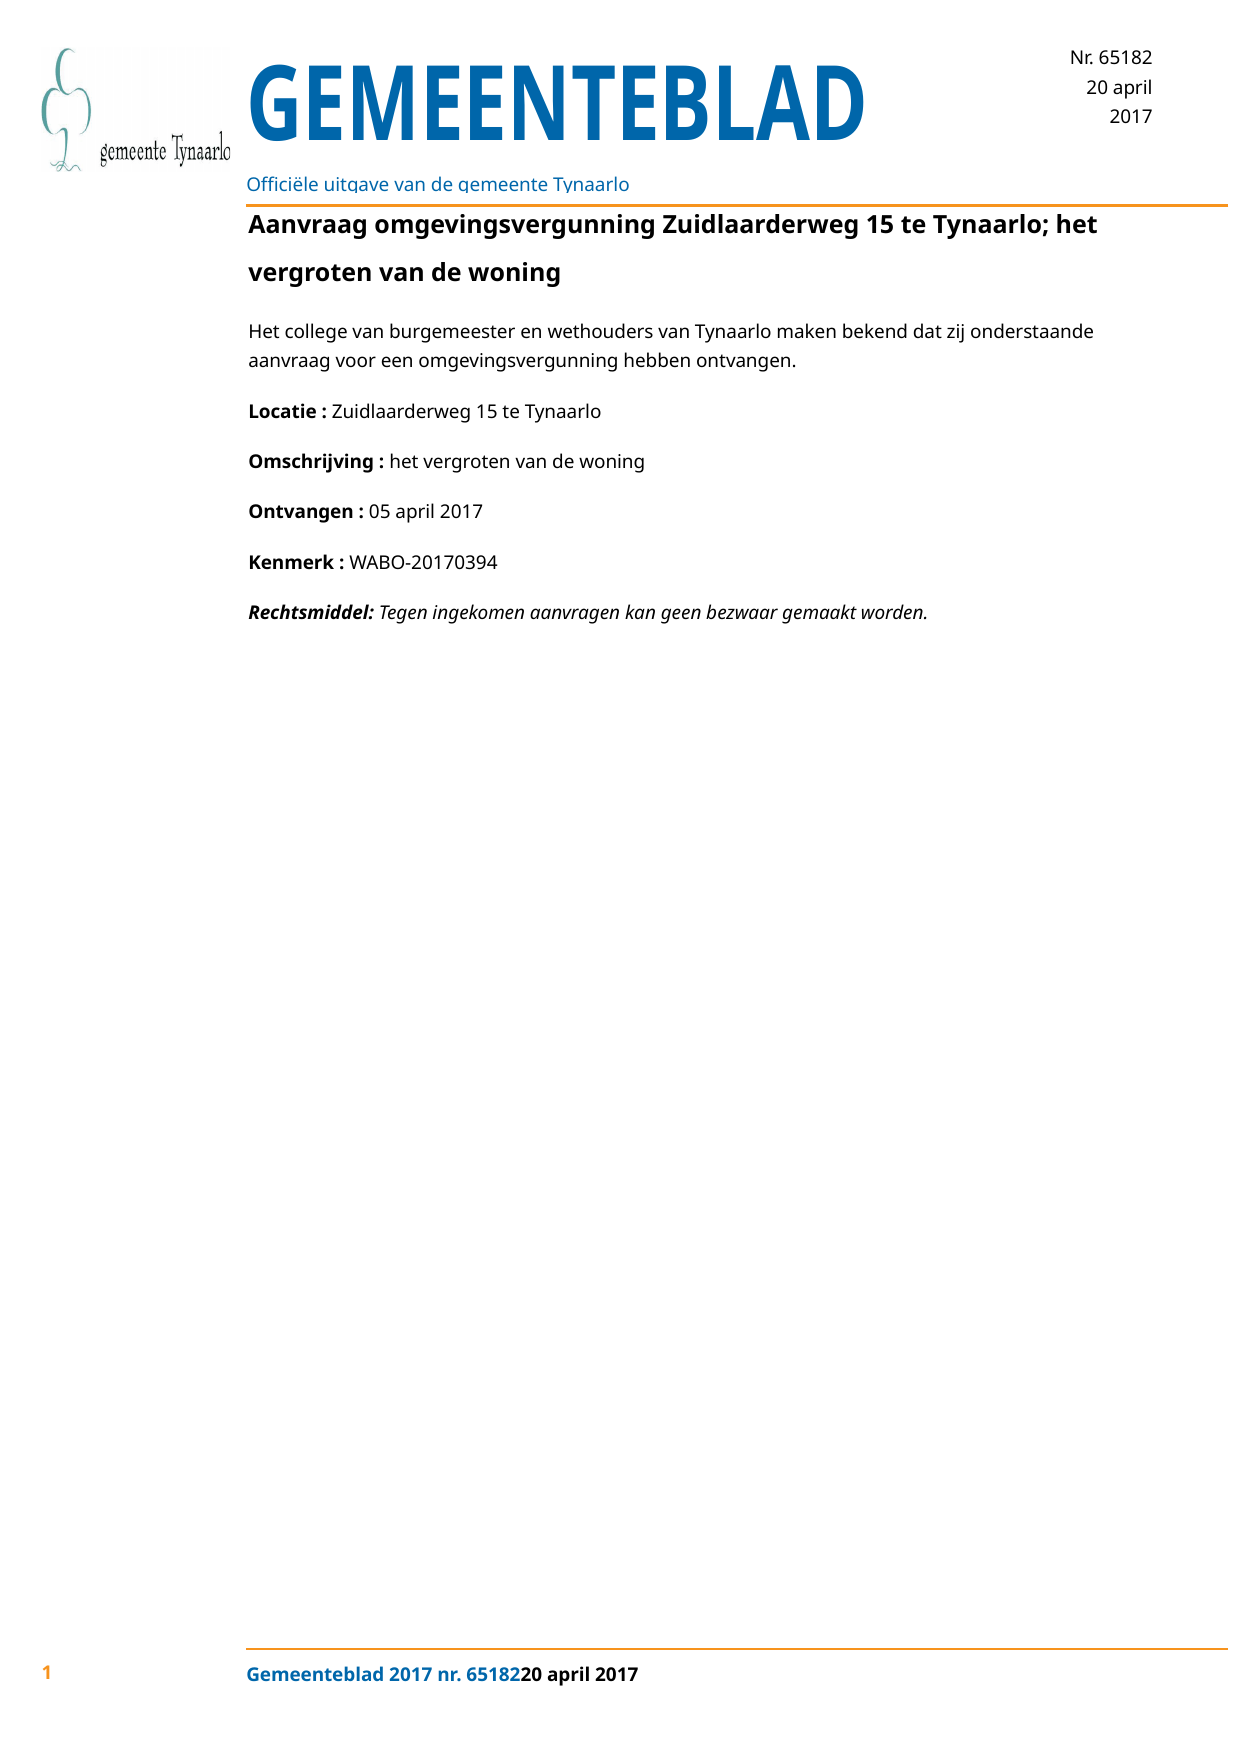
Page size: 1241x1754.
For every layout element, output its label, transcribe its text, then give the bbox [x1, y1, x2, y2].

text Het college van burgemeester en wethouders van Tynaarlo maken bekend dat zij onderstaande aanvraag voor een omgevingsvergunning hebben ontvangen. [248, 318, 1152, 373]
text Locatie : Zuidlaarderweg 15 te Tynaarlo [248, 398, 1152, 424]
text Kenmerk : WABO-20170394 [248, 549, 1152, 575]
text Ontvangen : 05 april 2017 [248, 499, 1152, 524]
text Omschrijving : het vergroten van de woning [248, 448, 1152, 474]
text Rechtsmiddel: Tegen ingekomen aanvragen kan geen bezwaar gemaakt worden. [248, 599, 1152, 625]
text Aanvraag omgevingsvergunning Zuidlaarderweg 15 te Tynaarlo; het vergroten van de woning [248, 207, 1152, 288]
picture [41, 47, 231, 172]
